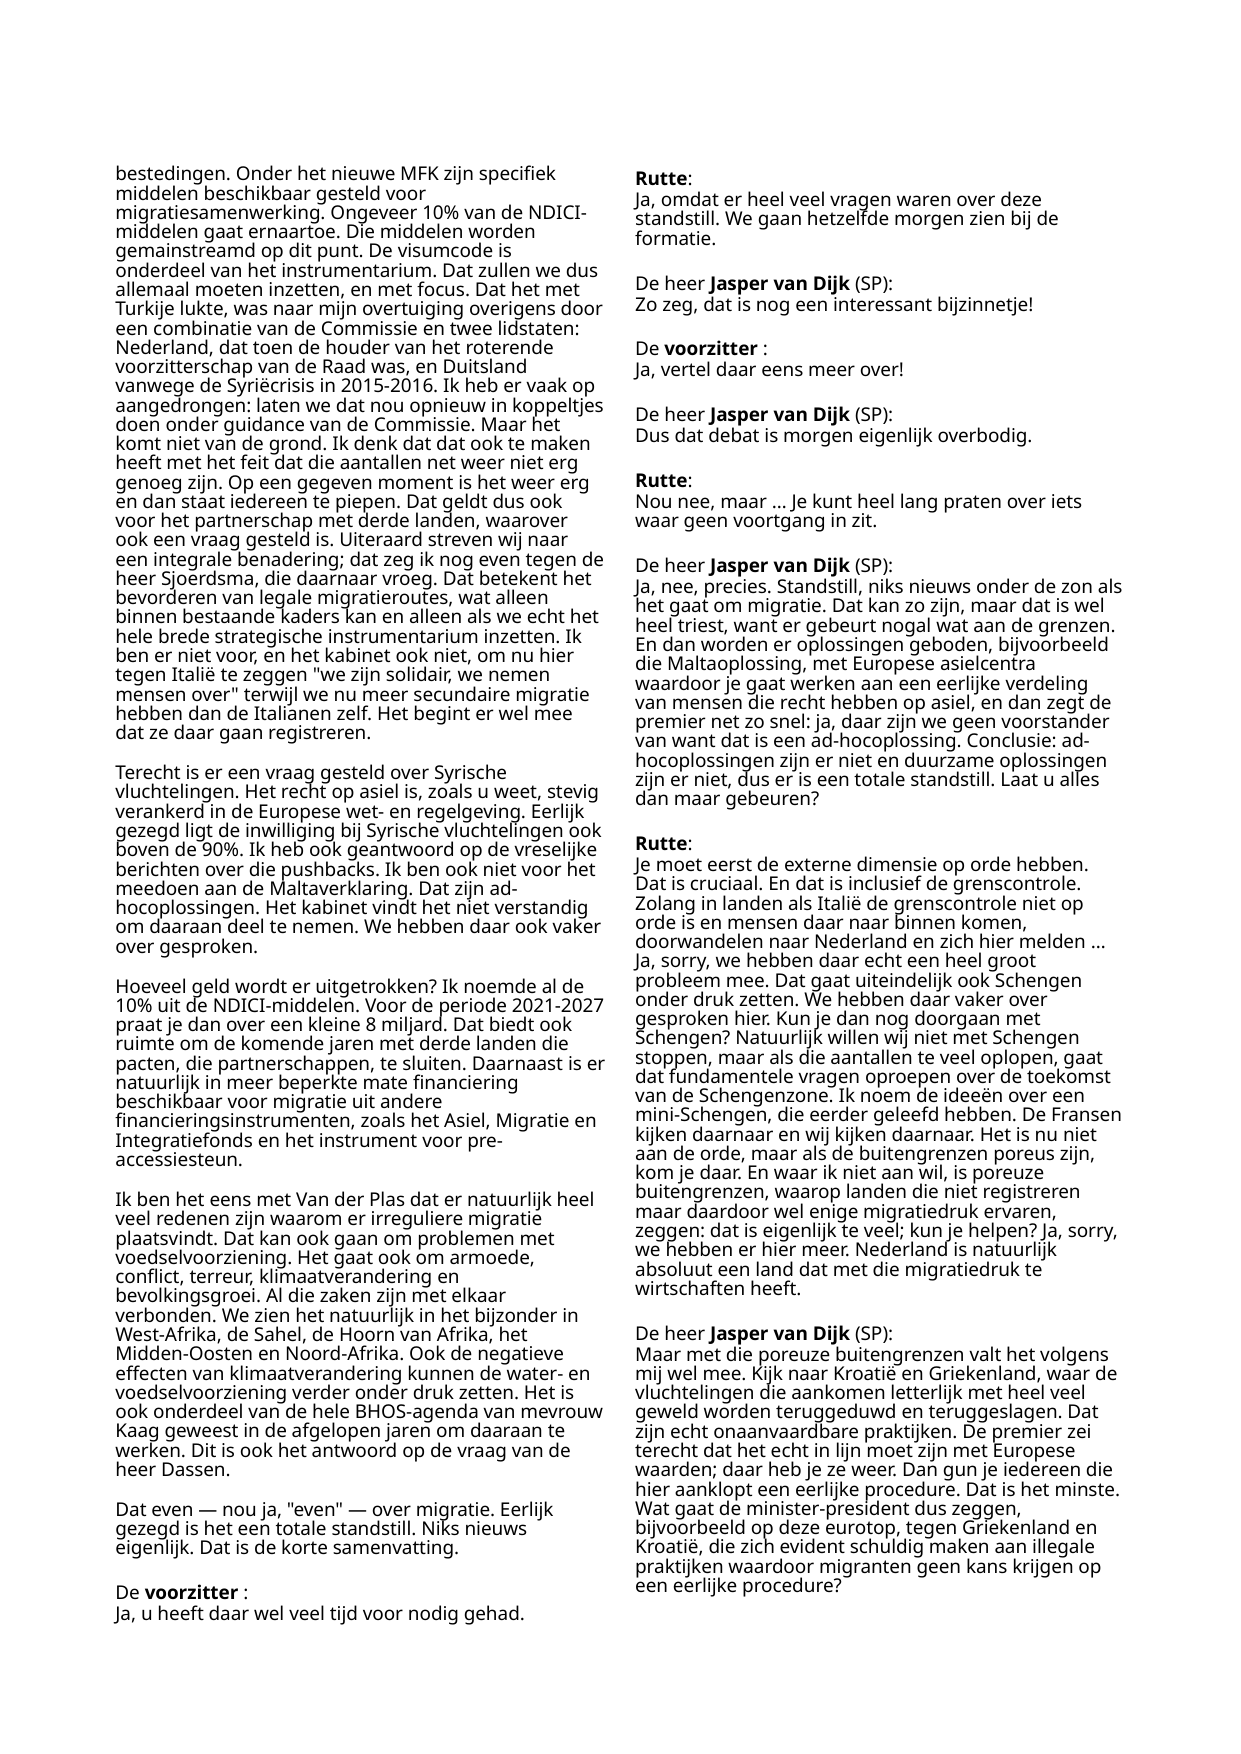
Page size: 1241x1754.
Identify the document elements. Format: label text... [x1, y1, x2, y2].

text Rutte: [635, 467, 1125, 493]
text Zo zeg, dat is nog een interessant bijzinnetje! [635, 296, 1125, 315]
text De heer Jasper van Dijk (SP): [635, 401, 1125, 427]
text Ja, omdat er heel veel vragen waren over deze standstill. We gaan hetzelfde morgen zien bij de formatie. [635, 191, 1125, 249]
text Ik ben het eens met Van der Plas dat er natuurlijk heel veel redenen zijn waarom er irreguliere migratie plaatsvindt. Dat kan ook gaan om problemen met voedselvoorziening. Het gaat ook om armoede, conflict, terreur, klimaatverandering en bevolkingsgroei. Al die zaken zijn met elkaar verbonden. We zien het natuurlijk in het bijzonder in West-Afrika, de Sahel, de Hoorn van Afrika, het Midden-Oosten en Noord-Afrika. Ook de negatieve effecten van klimaatverandering kunnen de water- en voedselvoorziening verder onder druk zetten. Het is ook onderdeel van de hele BHOS-agenda van mevrouw Kaag geweest in de afgelopen jaren om daaraan te werken. Dit is ook het antwoord op de vraag van de heer Dassen. [115, 1191, 605, 1480]
text Dat even — nou ja, "even" — over migratie. Eerlijk gezegd is het een totale standstill. Niks nieuws eigenlijk. Dat is de korte samenvatting. [115, 1501, 605, 1559]
text Ja, u heeft daar wel veel tijd voor nodig gehad. [115, 1605, 605, 1624]
text Je moet eerst de externe dimensie op orde hebben. Dat is cruciaal. En dat is inclusief de grenscontrole. Zolang in landen als Italië de grenscontrole niet op orde is en mensen daar naar binnen komen, doorwandelen naar Nederland en zich hier melden … Ja, sorry, we hebben daar echt een heel groot probleem mee. Dat gaat uiteindelijk ook Schengen onder druk zetten. We hebben daar vaker over gesproken hier. Kun je dan nog doorgaan met Schengen? Natuurlijk willen wij niet met Schengen stoppen, maar als die aantallen te veel oplopen, gaat dat fundamentele vragen oproepen over de toekomst van de Schengenzone. Ik noem de ideeën over een mini-Schengen, die eerder geleefd hebben. De Fransen kijken daarnaar en wij kijken daarnaar. Het is nu niet aan de orde, maar als de buitengrenzen poreus zijn, kom je daar. En waar ik niet aan wil, is poreuze buitengrenzen, waarop landen die niet registreren maar daardoor wel enige migratiedruk ervaren, zeggen: dat is eigenlijk te veel; kun je helpen? Ja, sorry, we hebben er hier meer. Nederland is natuurlijk absoluut een land dat met die migratiedruk te wirtschaften heeft. [635, 856, 1125, 1299]
text Ja, nee, precies. Standstill, niks nieuws onder de zon als het gaat om migratie. Dat kan zo zijn, maar dat is wel heel triest, want er gebeurt nogal wat aan de grenzen. En dan worden er oplossingen geboden, bijvoorbeeld die Maltaoplossing, met Europese asielcentra waardoor je gaat werken aan een eerlijke verdeling van mensen die recht hebben op asiel, en dan zegt de premier net zo snel: ja, daar zijn we geen voorstander van want dat is een ad-hocoplossing. Conclusie: ad-hocoplossingen zijn er niet en duurzame oplossingen zijn er niet, dus er is een totale standstill. Laat u alles dan maar gebeuren? [635, 578, 1125, 809]
text De voorzitter : [115, 1579, 605, 1605]
text bestedingen. Onder het nieuwe MFK zijn specifiek middelen beschikbaar gesteld voor migratiesamenwerking. Ongeveer 10% van de NDICI-middelen gaat ernaartoe. Die middelen worden gemainstreamd op dit punt. De visumcode is onderdeel van het instrumentarium. Dat zullen we dus allemaal moeten inzetten, en met focus. Dat het met Turkije lukte, was naar mijn overtuiging overigens door een combinatie van de Commissie en twee lidstaten: Nederland, dat toen de houder van het roterende voorzitterschap van de Raad was, en Duitsland vanwege de Syriëcrisis in 2015-2016. Ik heb er vaak op aangedrongen: laten we dat nou opnieuw in koppeltjes doen onder guidance van de Commissie. Maar het komt niet van de grond. Ik denk dat dat ook te maken heeft met het feit dat die aantallen net weer niet erg genoeg zijn. Op een gegeven moment is het weer erg en dan staat iedereen te piepen. Dat geldt dus ook voor het partnerschap met derde landen, waarover ook een vraag gesteld is. Uiteraard streven wij naar een integrale benadering; dat zeg ik nog even tegen de heer Sjoerdsma, die daarnaar vroeg. Dat betekent het bevorderen van legale migratieroutes, wat alleen binnen bestaande kaders kan en alleen als we echt het hele brede strategische instrumentarium inzetten. Ik ben er niet voor, en het kabinet ook niet, om nu hier tegen Italië te zeggen "we zijn solidair, we nemen mensen over" terwijl we nu meer secundaire migratie hebben dan de Italianen zelf. Het begint er wel mee dat ze daar gaan registreren. [115, 165, 605, 743]
text Hoeveel geld wordt er uitgetrokken? Ik noemde al de 10% uit de NDICI-middelen. Voor de periode 2021-2027 praat je dan over een kleine 8 miljard. Dat biedt ook ruimte om de komende jaren met derde landen die pacten, die partnerschappen, te sluiten. Daarnaast is er natuurlijk in meer beperkte mate financiering beschikbaar voor migratie uit andere financieringsinstrumenten, zoals het Asiel, Migratie en Integratiefonds en het instrument voor pre-accessiesteun. [115, 978, 605, 1170]
text Nou nee, maar … Je kunt heel lang praten over iets waar geen voortgang in zit. [635, 493, 1125, 532]
text Rutte: [635, 830, 1125, 856]
text Maar met die poreuze buitengrenzen valt het volgens mij wel mee. Kijk naar Kroatië en Griekenland, waar de vluchtelingen die aankomen letterlijk met heel veel geweld worden teruggeduwd en teruggeslagen. Dat zijn echt onaanvaardbare praktijken. De premier zei terecht dat het echt in lijn moet zijn met Europese waarden; daar heb je ze weer. Dan gun je iedereen die hier aanklopt een eerlijke procedure. Dat is het minste. Wat gaat de minister-president dus zeggen, bijvoorbeeld op deze eurotop, tegen Griekenland en Kroatië, die zich evident schuldig maken aan illegale praktijken waardoor migranten geen kans krijgen op een eerlijke procedure? [635, 1346, 1125, 1596]
text De heer Jasper van Dijk (SP): [635, 270, 1125, 296]
text De voorzitter : [635, 336, 1125, 361]
text Dus dat debat is morgen eigenlijk overbodig. [635, 427, 1125, 446]
text De heer Jasper van Dijk (SP): [635, 552, 1125, 578]
text Rutte: [635, 165, 1125, 191]
text Terecht is er een vraag gesteld over Syrische vluchtelingen. Het recht op asiel is, zoals u weet, stevig verankerd in de Europese wet- en regelgeving. Eerlijk gezegd ligt de inwilliging bij Syrische vluchtelingen ook boven de 90%. Ik heb ook geantwoord op de vreselijke berichten over die pushbacks. Ik ben ook niet voor het meedoen aan de Maltaverklaring. Dat zijn ad-hocoplossingen. Het kabinet vindt het niet verstandig om daaraan deel te nemen. We hebben daar ook vaker over gesproken. [115, 764, 605, 957]
text De heer Jasper van Dijk (SP): [635, 1320, 1125, 1346]
text Ja, vertel daar eens meer over! [635, 361, 1125, 381]
